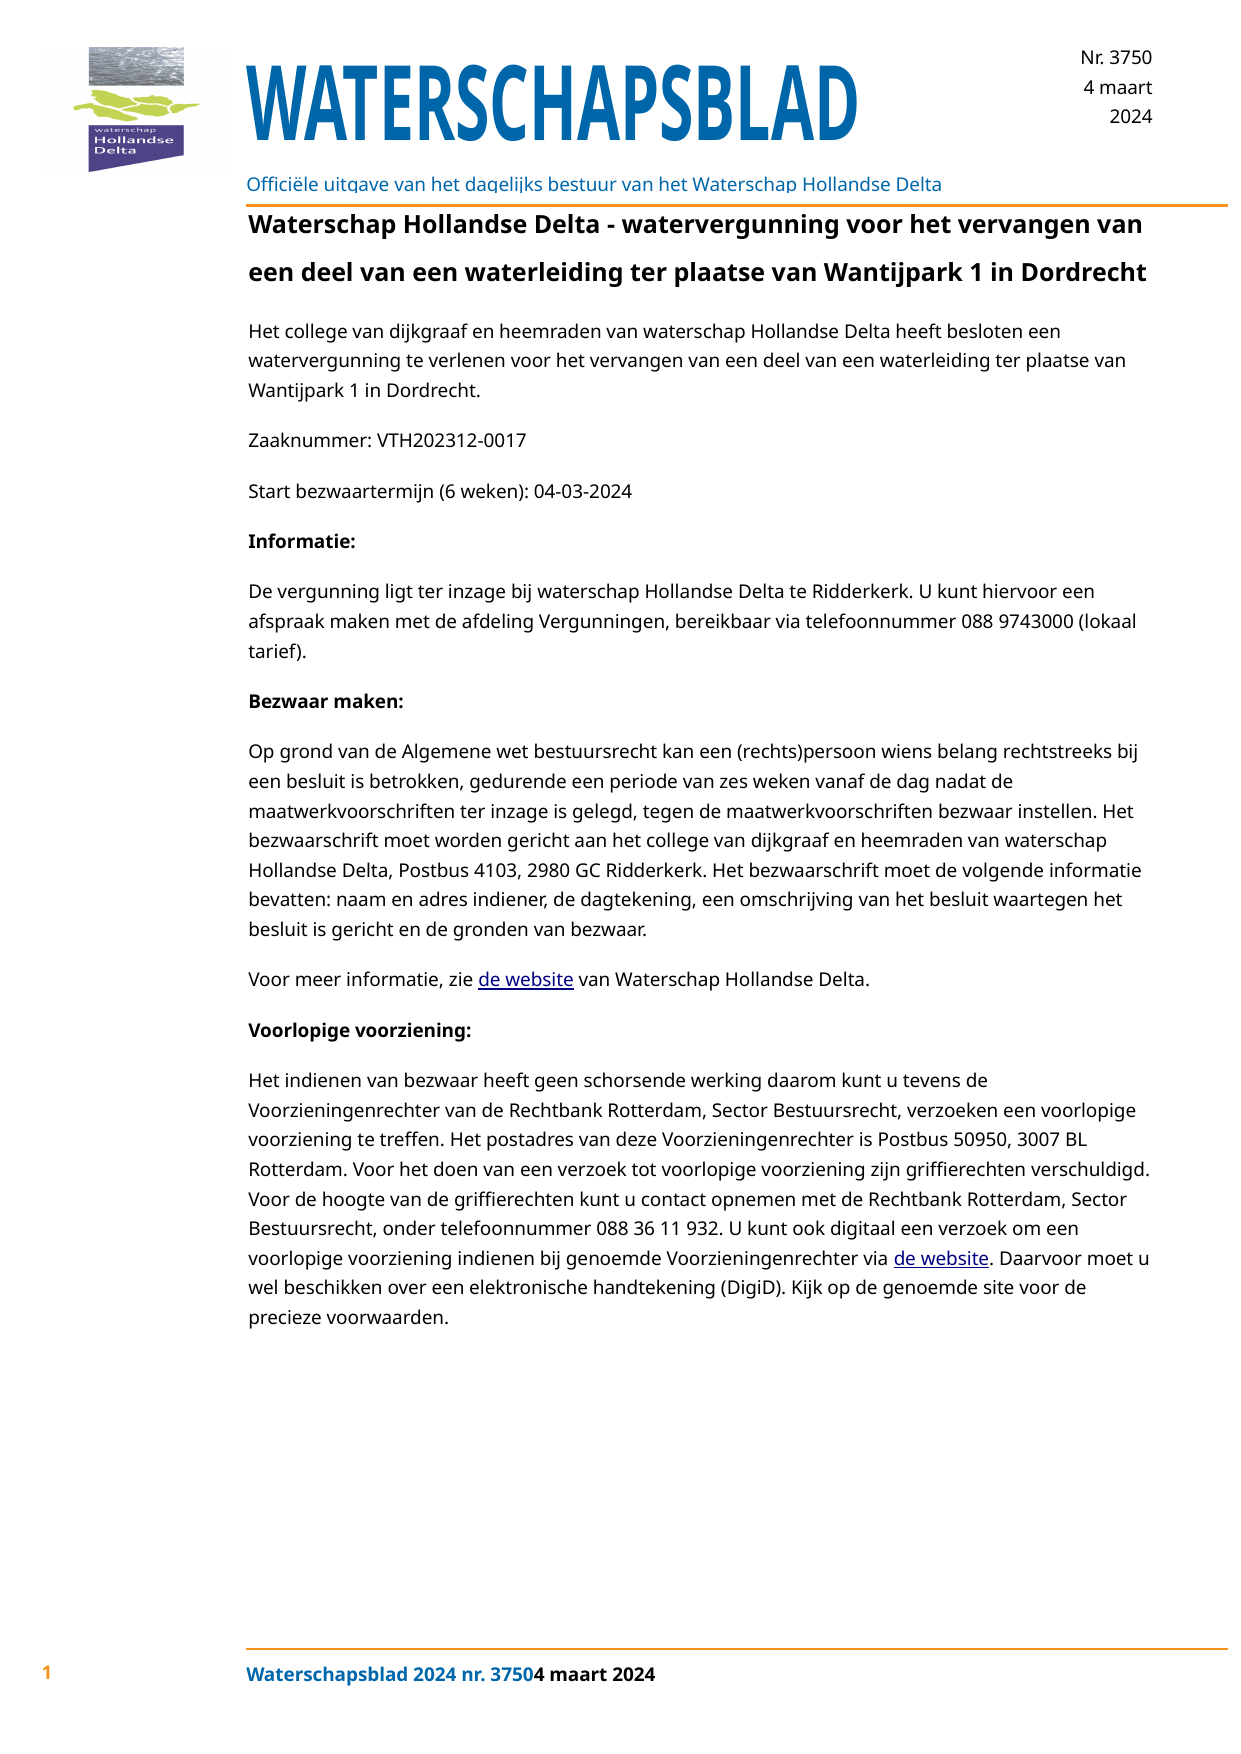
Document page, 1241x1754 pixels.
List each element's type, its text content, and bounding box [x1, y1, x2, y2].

text Bezwaar maken: [248, 688, 1152, 714]
text Het indienen van bezwaar heeft geen schorsende werking daarom kunt u tevens de Voorzieningenrechter van de Rechtbank Rotterdam, Sector Bestuursrecht, verzoeken een voorlopige voorziening te treffen. Het postadres van deze Voorzieningenrechter is Postbus 50950, 3007 BL Rotterdam. Voor het doen van een verzoek tot voorlopige voorziening zijn griffierechten verschuldigd. Voor de hoogte van de griffierechten kunt u contact opnemen met de Rechtbank Rotterdam, Sector Bestuursrecht, onder telefoonnummer 088 36 11 932. U kunt ook digitaal een verzoek om een voorlopige voorziening indienen bij genoemde Voorzieningenrechter via de website. Daarvoor moet u wel beschikken over een elektronische handtekening (DigiD). Kijk op de genoemde site voor de precieze voorwaarden. [248, 1067, 1152, 1330]
text Waterschap Hollandse Delta - watervergunning voor het vervangen van een deel van een waterleiding ter plaatse van Wantijpark 1 in Dordrecht [248, 207, 1152, 288]
text Op grond van de Algemene wet bestuursrecht kan een (rechts)persoon wiens belang rechtstreeks bij een besluit is betrokken, gedurende een periode van zes weken vanaf de dag nadat de maatwerkvoorschriften ter inzage is gelegd, tegen de maatwerkvoorschriften bezwaar instellen. Het bezwaarschrift moet worden gericht aan het college van dijkgraaf en heemraden van waterschap Hollandse Delta, Postbus 4103, 2980 GC Ridderkerk. Het bezwaarschrift moet de volgende informatie bevatten: naam en adres indiener, de dagtekening, een omschrijving van het besluit waartegen het besluit is gericht en de gronden van bezwaar. [248, 739, 1152, 942]
text Start bezwaartermijn (6 weken): 04-03-2024 [248, 478, 1152, 504]
text Het college van dijkgraaf en heemraden van waterschap Hollandse Delta heeft besloten een watervergunning te verlenen voor het vervangen van een deel van een waterleiding ter plaatse van Wantijpark 1 in Dordrecht. [248, 318, 1152, 403]
text De vergunning ligt ter inzage bij waterschap Hollandse Delta te Ridderkerk. U kunt hiervoor een afspraak maken met de afdeling Vergunningen, bereikbaar via telefoonnummer 088 9743000 (lokaal tarief). [248, 579, 1152, 664]
text Zaaknummer: VTH202312-0017 [248, 427, 1152, 453]
text Informatie: [248, 528, 1152, 554]
text Voorlopige voorziening: [248, 1017, 1152, 1043]
picture [41, 47, 231, 172]
text Voor meer informatie, zie de website van Waterschap Hollandse Delta. [248, 967, 1152, 992]
